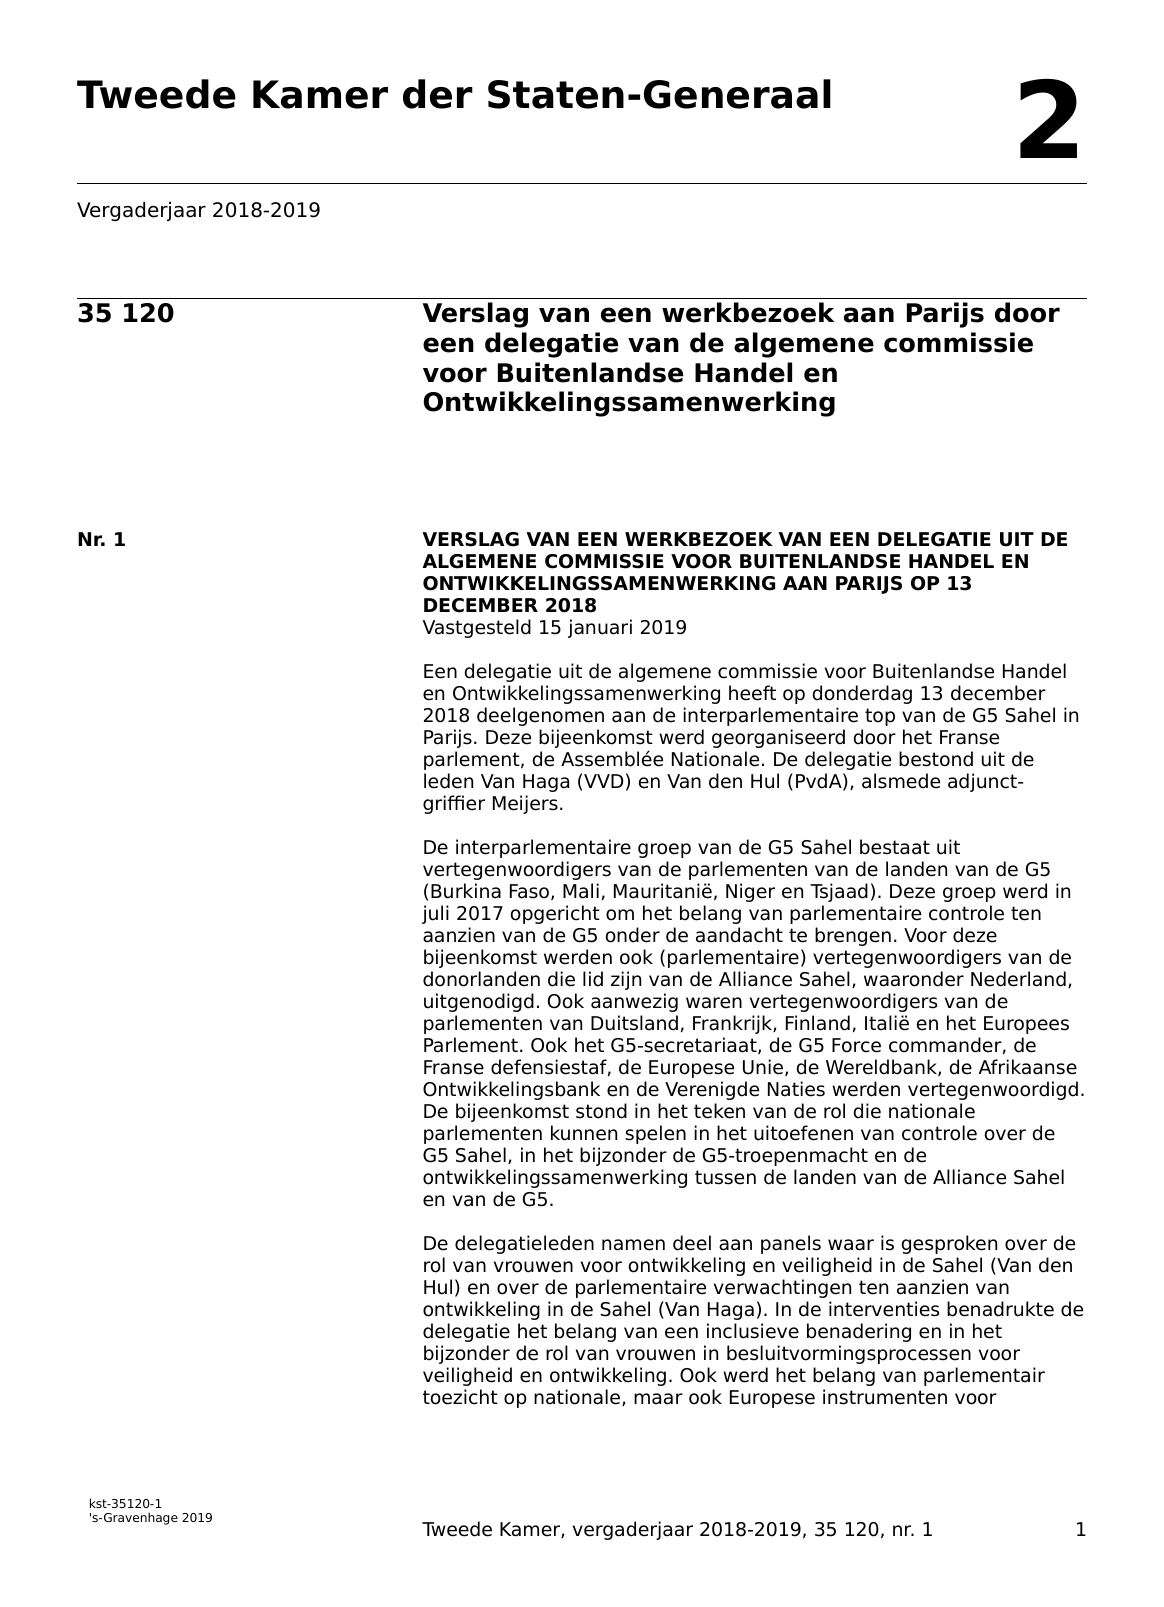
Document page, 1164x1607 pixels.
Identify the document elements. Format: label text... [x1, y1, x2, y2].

text De interparlementaire groep van de G5 Sahel bestaat uit vertegenwoordigers van de parlementen van de landen van de G5 (Burkina Faso, Mali, Mauritanië, Niger en Tsjaad). Deze groep werd in juli 2017 opgericht om het belang van parlementaire controle ten aanzien van de G5 onder de aandacht te brengen. Voor deze bijeenkomst werden ook (parlementaire) vertegenwoordigers van de donorlanden die lid zijn van de Alliance Sahel, waaronder Nederland, uitgenodigd. Ook aanwezig waren vertegenwoordigers van de parlementen van Duitsland, Frankrijk, Finland, Italië en het Europees Parlement. Ook het G5-secretariaat, de G5 Force commander, de Franse defensiestaf, de Europese Unie, de Wereldbank, de Afrikaanse Ontwikkelingsbank en de Verenigde Naties werden vertegenwoordigd. De bijeenkomst stond in het teken van de rol die nationale parlementen kunnen spelen in het uitoefenen van controle over de G5 Sahel, in het bijzonder de G5-troepenmacht en de ontwikkelingssamenwerking tussen de landen van de Alliance Sahel en van de G5. [422, 837, 1087, 1211]
text Vastgesteld 15 januari 2019 [422, 617, 1087, 639]
subtitle 35 120 Verslag van een werkbezoek aan Parijs door een delegatie van de algemene commissie voor Buitenlandse Handel en Ontwikkelingssamenwerking [77, 299, 1087, 418]
subtitle Nr. 1 VERSLAG VAN EEN WERKBEZOEK VAN EEN DELEGATIE UIT DE ALGEMENE COMMISSIE VOOR BUITENLANDSE HANDEL EN ONTWIKKELINGSSAMENWERKING AAN PARIJS OP 13 DECEMBER 2018 [77, 529, 1087, 617]
text Een delegatie uit de algemene commissie voor Buitenlandse Handel en Ontwikkelingssamenwerking heeft op donderdag 13 december 2018 deelgenomen aan de interparlementaire top van de G5 Sahel in Parijs. Deze bijeenkomst werd georganiseerd door het Franse parlement, de Assemblée Nationale. De delegatie bestond uit de leden Van Haga (VVD) en Van den Hul (PvdA), alsmede adjunct-griffier Meijers. [422, 661, 1087, 815]
text 's-Gravenhage 2019 [88, 1511, 323, 1525]
table_header Tweede Kamer der Staten-Generaal [77, 59, 886, 183]
text De delegatieleden namen deel aan panels waar is gesproken over de rol van vrouwen voor ontwikkeling en veiligheid in de Sahel (Van den Hul) en over de parlementaire verwachtingen ten aanzien van ontwikkeling in de Sahel (Van Haga). In de interventies benadrukte de delegatie het belang van een inclusieve benadering en in het bijzonder de rol van vrouwen in besluitvormingsprocessen voor veiligheid en ontwikkeling. Ook werd het belang van parlementair toezicht op nationale, maar ook Europese instrumenten voor [422, 1233, 1087, 1408]
table_header 2 [886, 59, 1087, 183]
text kst-35120-1 [88, 1497, 323, 1511]
table_cell Vergaderjaar 2018-2019 [77, 184, 1087, 298]
